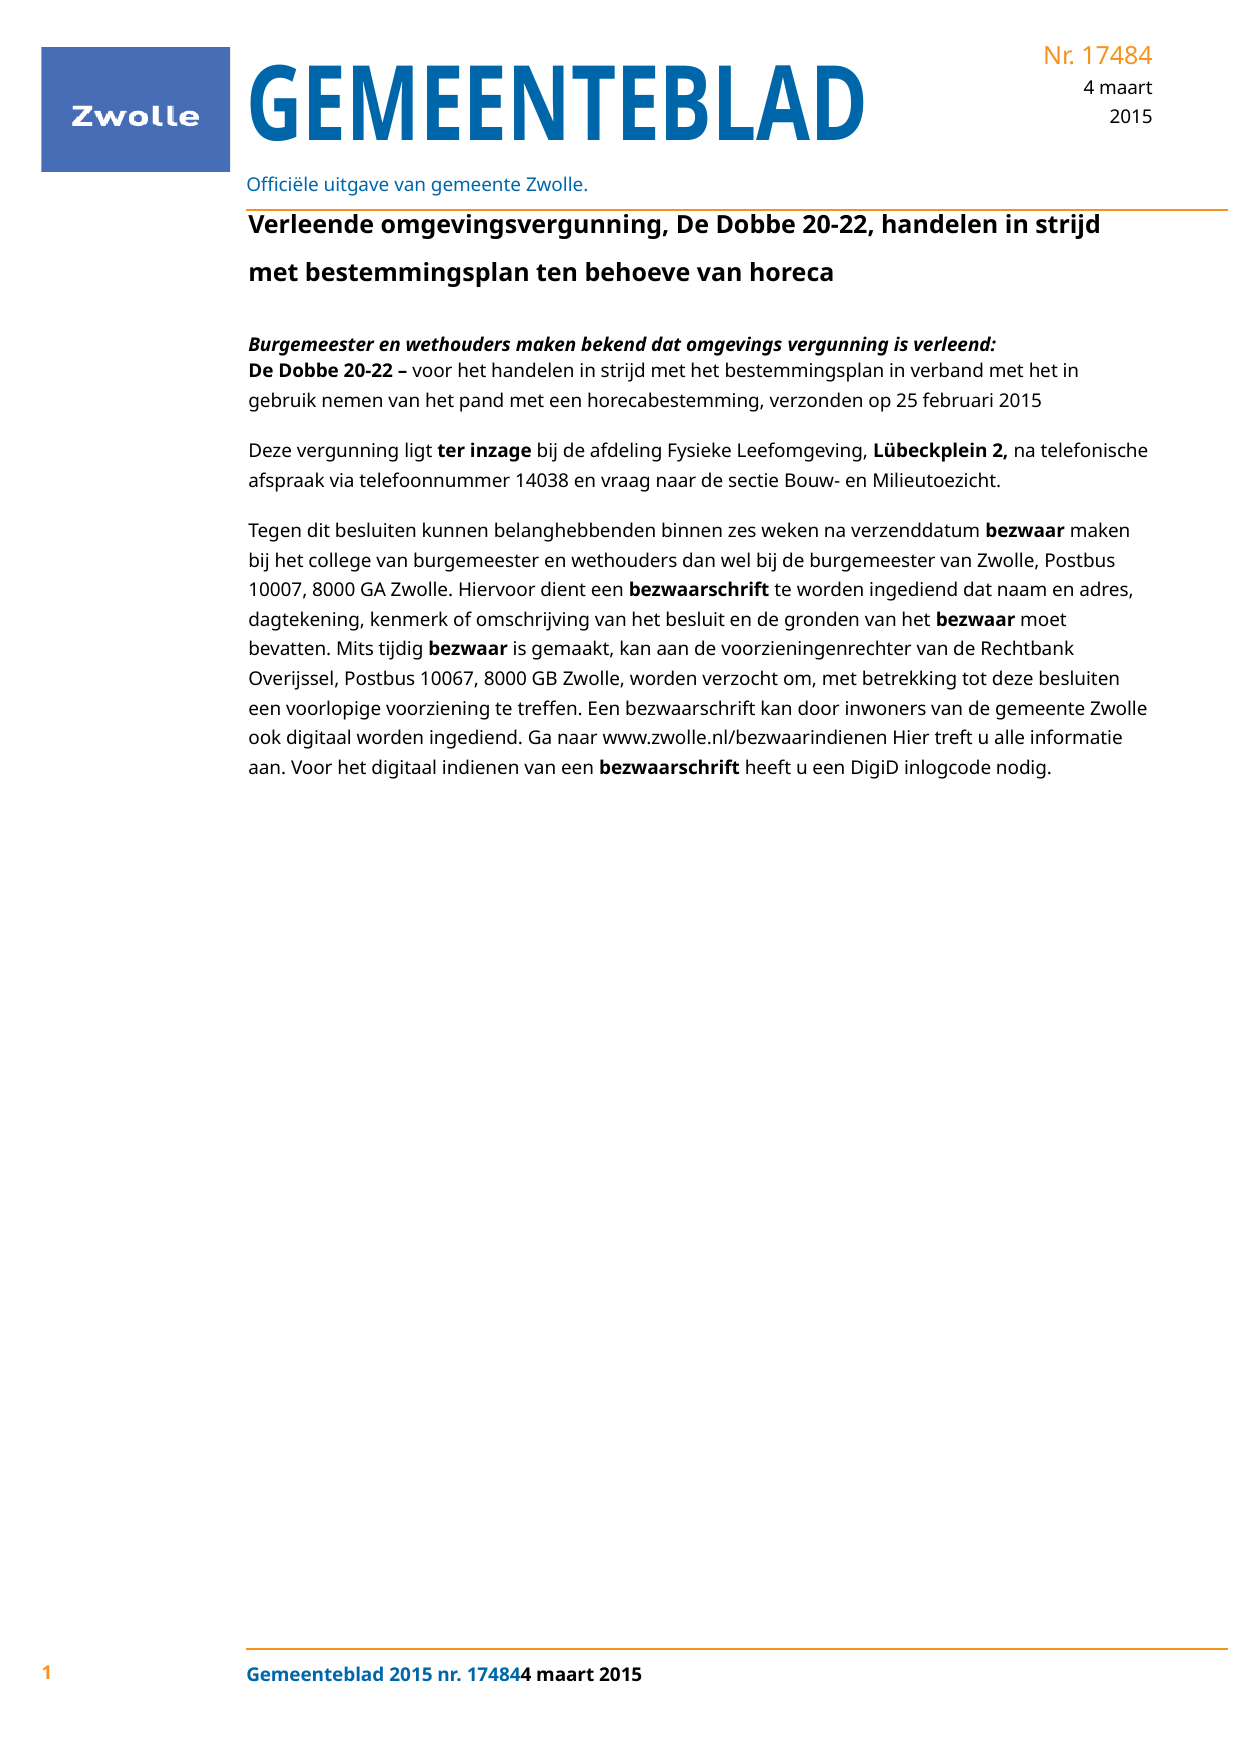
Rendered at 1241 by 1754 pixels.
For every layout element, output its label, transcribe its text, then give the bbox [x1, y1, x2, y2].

text Deze vergunning ligt ter inzage bij de afdeling Fysieke Leefomgeving, Lübeckplein 2, na telefonische afspraak via telefoonnummer 14038 en vraag naar de sectie Bouw- en Milieutoezicht. [248, 437, 1152, 492]
text Verleende omgevingsvergunning, De Dobbe 20-22, handelen in strijd met bestemmingsplan ten behoeve van horeca [248, 211, 1152, 288]
picture [41, 47, 231, 172]
text Burgemeester en wethouders maken bekend dat omgevings vergunning is verleend: [248, 331, 1152, 357]
text Tegen dit besluiten kunnen belanghebbenden binnen zes weken na verzenddatum bezwaar maken bij het college van burgemeester en wethouders dan wel bij de burgemeester van Zwolle, Postbus 10007, 8000 GA Zwolle. Hiervoor dient een bezwaarschrift te worden ingediend dat naam en adres, dagtekening, kenmerk of omschrijving van het besluit en de gronden van het bezwaar moet bevatten. Mits tijdig bezwaar is gemaakt, kan aan de voorzieningenrechter van de Rechtbank Overijssel, Postbus 10067, 8000 GB Zwolle, worden verzocht om, met betrekking tot deze besluiten een voorlopige voorziening te treffen. Een bezwaarschrift kan door inwoners van de gemeente Zwolle ook digitaal worden ingediend. Ga naar www.zwolle.nl/bezwaarindienen Hier treft u alle informatie aan. Voor het digitaal indienen van een bezwaarschrift heeft u een DigiD inlogcode nodig. [248, 517, 1152, 779]
text De Dobbe 20-22 – voor het handelen in strijd met het bestemmingsplan in verband met het in gebruik nemen van het pand met een horecabestemming, verzonden op 25 februari 2015 [248, 357, 1152, 412]
